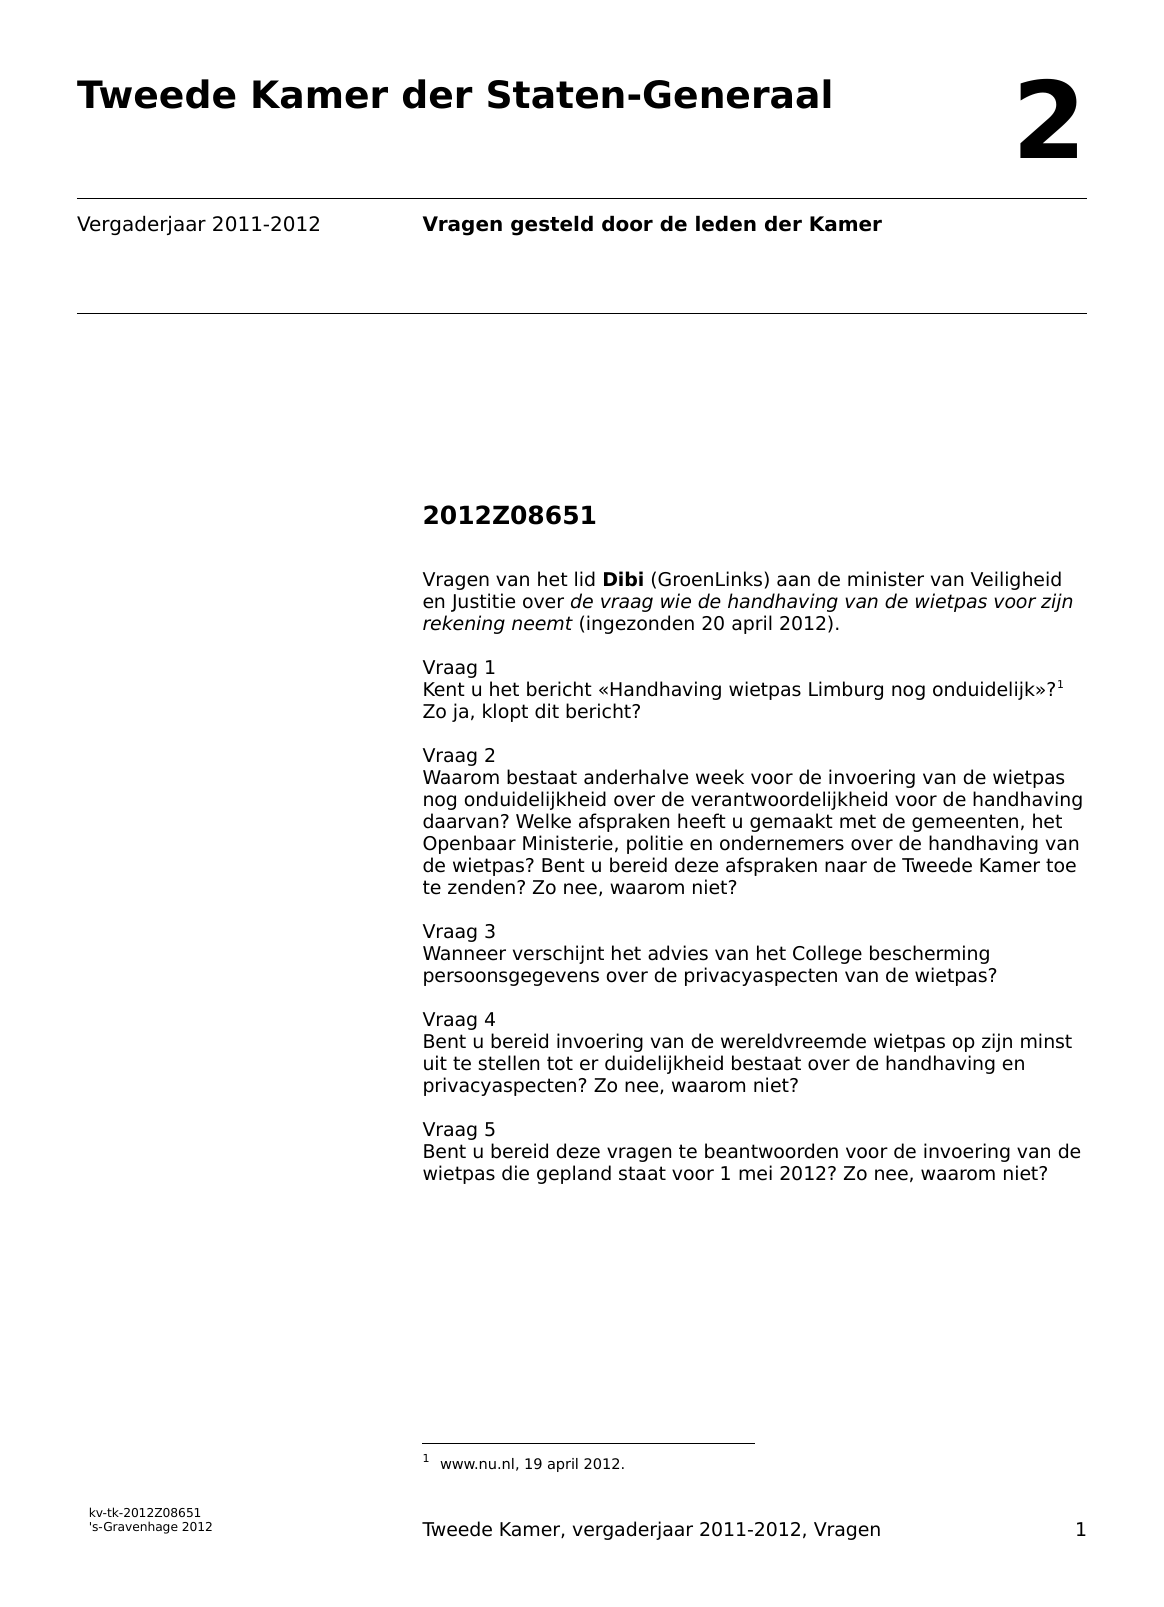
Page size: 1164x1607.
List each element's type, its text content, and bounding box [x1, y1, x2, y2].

text Waarom bestaat anderhalve week voor de invoering van de wietpas nog onduidelijkheid over de verantwoordelijkheid voor de handhaving daarvan? Welke afspraken heeft u gemaakt met de gemeenten, het Openbaar Ministerie, politie en ondernemers over de handhaving van de wietpas? Bent u bereid deze afspraken naar de Tweede Kamer toe te zenden? Zo nee, waarom niet? [422, 767, 1087, 899]
table_cell Vragen gesteld door de leden der Kamer [422, 199, 1087, 313]
text Wanneer verschijnt het advies van het College bescherming persoonsgegevens over de privacyaspecten van de wietpas? [422, 943, 1087, 987]
text Vraag 4 [422, 1009, 1087, 1031]
text Bent u bereid deze vragen te beantwoorden voor de invoering van de wietpas die gepland staat voor 1 mei 2012? Zo nee, waarom niet? [422, 1141, 1087, 1185]
text 2012Z08651 [422, 501, 1087, 531]
text Vraag 1 [422, 657, 1087, 679]
text www.nu.nl, 19 april 2012. [422, 1452, 1087, 1474]
text 's-Gravenhage 2012 [88, 1520, 323, 1534]
table_cell Vergaderjaar 2011-2012 [77, 199, 422, 313]
text Vraag 3 [422, 921, 1087, 943]
text Vraag 2 [422, 745, 1087, 767]
text Vragen van het lid Dibi (GroenLinks) aan de minister van Veiligheid en Justitie over de vraag wie de handhaving van de wietpas voor zijn rekening neemt (ingezonden 20 april 2012). [422, 569, 1087, 635]
table_header 2 [886, 59, 1087, 198]
table_header Tweede Kamer der Staten-Generaal [77, 59, 886, 198]
text Vraag 5 [422, 1119, 1087, 1141]
text Kent u het bericht «Handhaving wietpas Limburg nog onduidelijk»? Zo ja, klopt dit bericht? [422, 679, 1087, 723]
text Bent u bereid invoering van de wereldvreemde wietpas op zijn minst uit te stellen tot er duidelijkheid bestaat over de handhaving en privacyaspecten? Zo nee, waarom niet? [422, 1031, 1087, 1097]
text kv-tk-2012Z08651 [88, 1506, 323, 1520]
